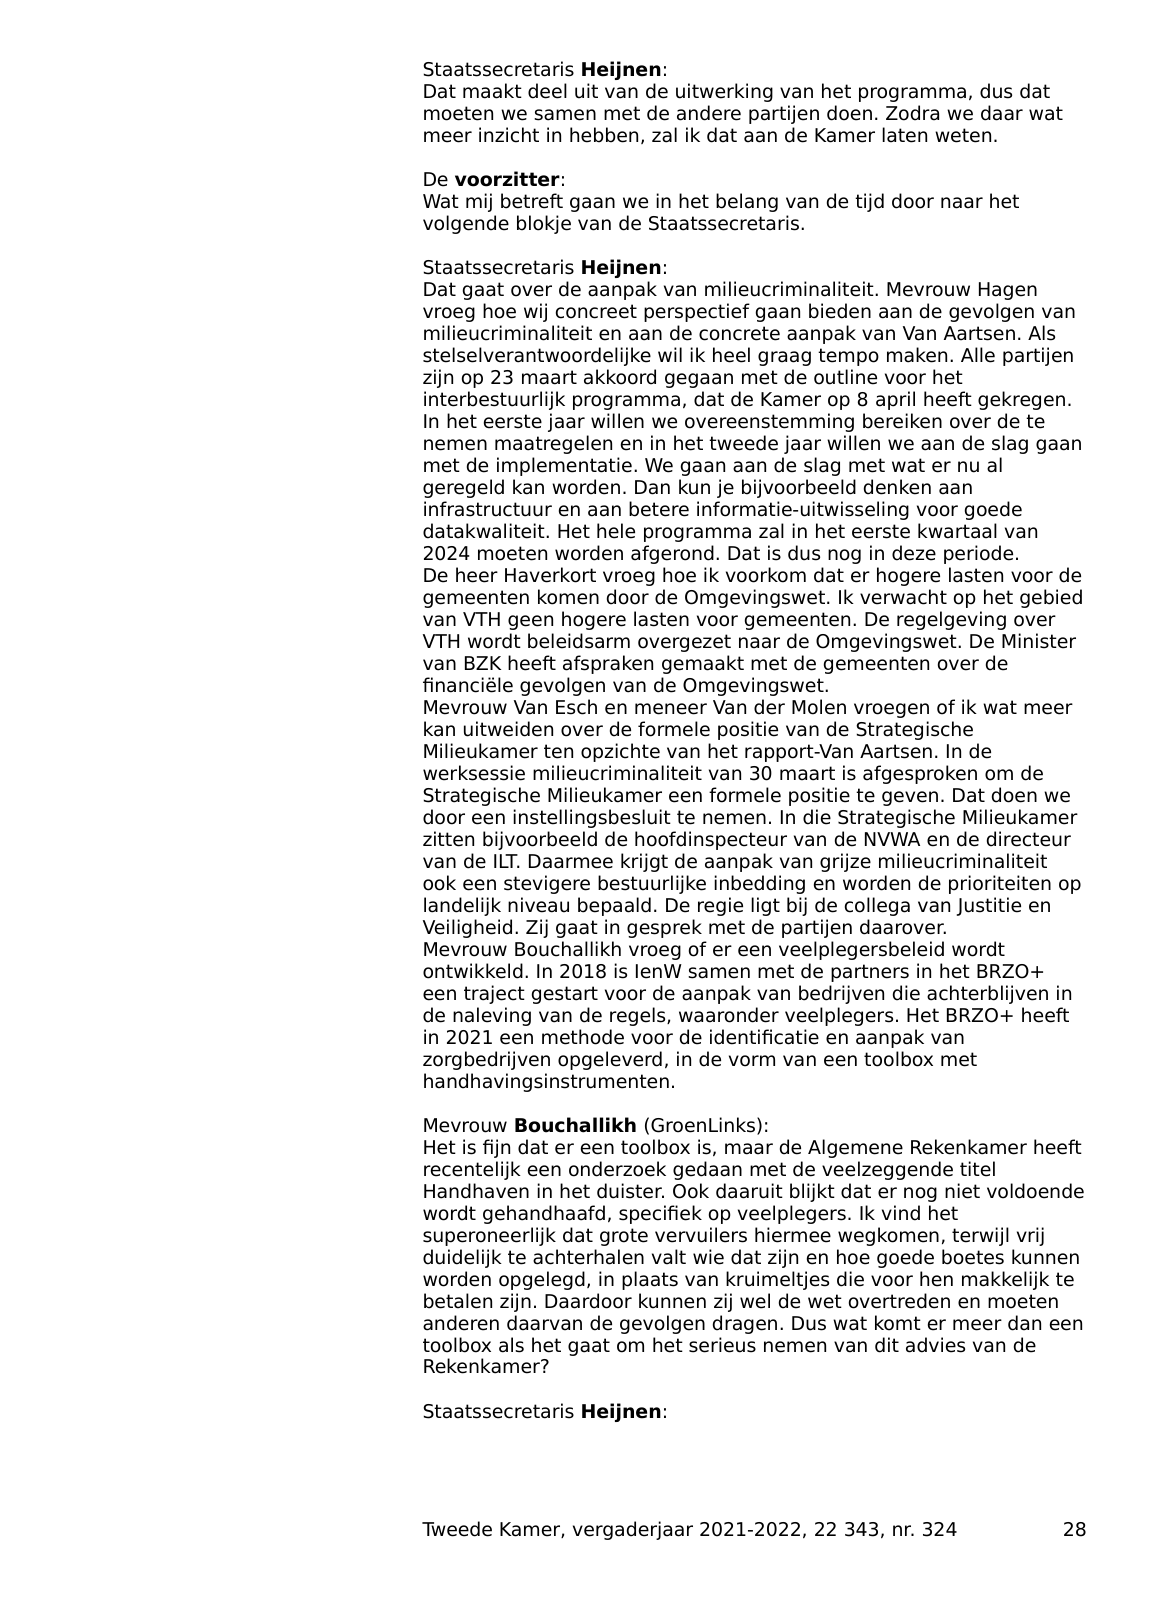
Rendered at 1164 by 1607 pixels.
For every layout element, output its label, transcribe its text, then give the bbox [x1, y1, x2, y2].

text Mevrouw Bouchallikh (GroenLinks): [422, 1115, 1087, 1137]
text Wat mij betreft gaan we in het belang van de tijd door naar het volgende blokje van de Staatssecretaris. [422, 191, 1087, 235]
text De voorzitter: [422, 169, 1087, 191]
text Staatssecretaris Heijnen: [422, 257, 1087, 279]
text Dat maakt deel uit van de uitwerking van het programma, dus dat moeten we samen met de andere partijen doen. Zodra we daar wat meer inzicht in hebben, zal ik dat aan de Kamer laten weten. [422, 81, 1087, 147]
text Mevrouw Bouchallikh vroeg of er een veelplegersbeleid wordt ontwikkeld. In 2018 is IenW samen met de partners in het BRZO+ een traject gestart voor de aanpak van bedrijven die achterblijven in de naleving van de regels, waaronder veelplegers. Het BRZO+ heeft in 2021 een methode voor de identificatie en aanpak van zorgbedrijven opgeleverd, in de vorm van een toolbox met handhavingsinstrumenten. [422, 939, 1087, 1092]
text Het is fijn dat er een toolbox is, maar de Algemene Rekenkamer heeft recentelijk een onderzoek gedaan met de veelzeggende titel Handhaven in het duister. Ook daaruit blijkt dat er nog niet voldoende wordt gehandhaafd, specifiek op veelplegers. Ik vind het superoneerlijk dat grote vervuilers hiermee wegkomen, terwijl vrij duidelijk te achterhalen valt wie dat zijn en hoe goede boetes kunnen worden opgelegd, in plaats van kruimeltjes die voor hen makkelijk te betalen zijn. Daardoor kunnen zij wel de wet overtreden en moeten anderen daarvan de gevolgen dragen. Dus wat komt er meer dan een toolbox als het gaat om het serieus nemen van dit advies van de Rekenkamer? [422, 1137, 1087, 1378]
text Staatssecretaris Heijnen: [422, 59, 1087, 81]
text De heer Haverkort vroeg hoe ik voorkom dat er hogere lasten voor de gemeenten komen door de Omgevingswet. Ik verwacht op het gebied van VTH geen hogere lasten voor gemeenten. De regelgeving over VTH wordt beleidsarm overgezet naar de Omgevingswet. De Minister van BZK heeft afspraken gemaakt met de gemeenten over de financiële gevolgen van de Omgevingswet. [422, 565, 1087, 697]
text Dat gaat over de aanpak van milieucriminaliteit. Mevrouw Hagen vroeg hoe wij concreet perspectief gaan bieden aan de gevolgen van milieucriminaliteit en aan de concrete aanpak van Van Aartsen. Als stelselverantwoordelijke wil ik heel graag tempo maken. Alle partijen zijn op 23 maart akkoord gegaan met de outline voor het interbestuurlijk programma, dat de Kamer op 8 april heeft gekregen. In het eerste jaar willen we overeenstemming bereiken over de te nemen maatregelen en in het tweede jaar willen we aan de slag gaan met de implementatie. We gaan aan de slag met wat er nu al geregeld kan worden. Dan kun je bijvoorbeeld denken aan infrastructuur en aan betere informatie-uitwisseling voor goede datakwaliteit. Het hele programma zal in het eerste kwartaal van 2024 moeten worden afgerond. Dat is dus nog in deze periode. [422, 279, 1087, 565]
text Staatssecretaris Heijnen: [422, 1401, 1087, 1423]
text Mevrouw Van Esch en meneer Van der Molen vroegen of ik wat meer kan uitweiden over de formele positie van de Strategische Milieukamer ten opzichte van het rapport-Van Aartsen. In de werksessie milieucriminaliteit van 30 maart is afgesproken om de Strategische Milieukamer een formele positie te geven. Dat doen we door een instellingsbesluit te nemen. In die Strategische Milieukamer zitten bijvoorbeeld de hoofdinspecteur van de NVWA en de directeur van de ILT. Daarmee krijgt de aanpak van grijze milieucriminaliteit ook een stevigere bestuurlijke inbedding en worden de prioriteiten op landelijk niveau bepaald. De regie ligt bij de collega van Justitie en Veiligheid. Zij gaat in gesprek met de partijen daarover. [422, 697, 1087, 939]
